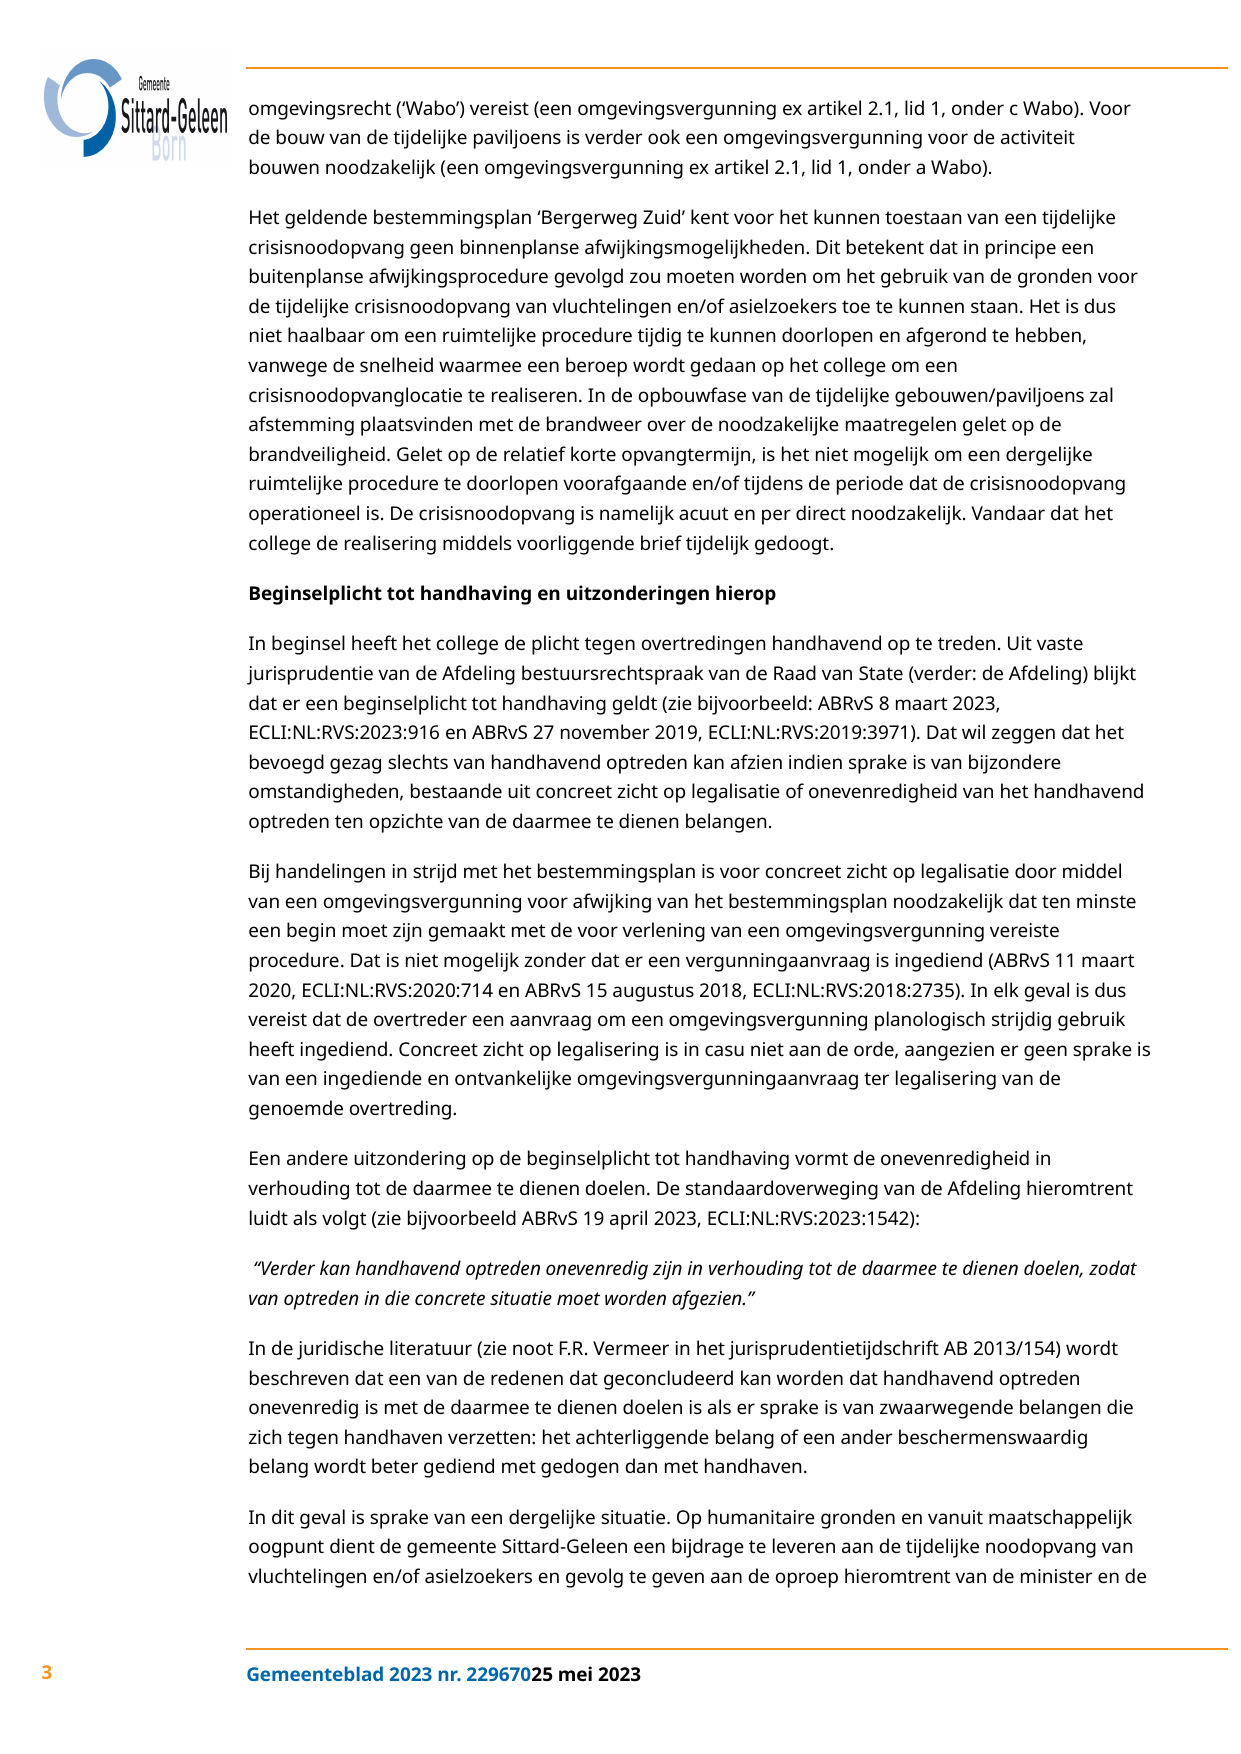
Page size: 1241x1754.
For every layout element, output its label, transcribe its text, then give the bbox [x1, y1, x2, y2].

picture [41, 47, 231, 172]
text Bij handelingen in strijd met het bestemmingsplan is voor concreet zicht op legalisatie door middel van een omgevingsvergunning voor afwijking van het bestemmingsplan noodzakelijk dat ten minste een begin moet zijn gemaakt met de voor verlening van een omgevingsvergunning vereiste procedure. Dat is niet mogelijk zonder dat er een vergunningaanvraag is ingediend (ABRvS 11 maart 2020, ECLI:NL:RVS:2020:714 en ABRvS 15 augustus 2018, ECLI:NL:RVS:2018:2735). In elk geval is dus vereist dat de overtreder een aanvraag om een omgevingsvergunning planologisch strijdig gebruik heeft ingediend. Concreet zicht op legalisering is in casu niet aan de orde, aangezien er geen sprake is van een ingediende en ontvankelijke omgevingsvergunningaanvraag ter legalisering van de genoemde overtreding. [248, 858, 1152, 1121]
text Een andere uitzondering op de beginselplicht tot handhaving vormt de onevenredigheid in verhouding tot de daarmee te dienen doelen. De standaardoverweging van de Afdeling hieromtrent luidt als volgt (zie bijvoorbeeld ABRvS 19 april 2023, ECLI:NL:RVS:2023:1542): [248, 1146, 1152, 1231]
text In beginsel heeft het college de plicht tegen overtredingen handhavend op te treden. Uit vaste jurisprudentie van de Afdeling bestuursrechtspraak van de Raad van State (verder: de Afdeling) blijkt dat er een beginselplicht tot handhaving geldt (zie bijvoorbeeld: ABRvS 8 maart 2023, ECLI:NL:RVS:2023:916 en ABRvS 27 november 2019, ECLI:NL:RVS:2019:3971). Dat wil zeggen dat het bevoegd gezag slechts van handhavend optreden kan afzien indien sprake is van bijzondere omstandigheden, bestaande uit concreet zicht op legalisatie of onevenredigheid van het handhavend optreden ten opzichte van de daarmee te dienen belangen. [248, 631, 1152, 834]
text In dit geval is sprake van een dergelijke situatie. Op humanitaire gronden en vanuit maatschappelijk oogpunt dient de gemeente Sittard-Geleen een bijdrage te leveren aan de tijdelijke noodopvang van vluchtelingen en/of asielzoekers en gevolg te geven aan de oproep hieromtrent van de minister en de [248, 1504, 1152, 1589]
text In de juridische literatuur (zie noot F.R. Vermeer in het jurisprudentietijdschrift AB 2013/154) wordt beschreven dat een van de redenen dat geconcludeerd kan worden dat handhavend optreden onevenredig is met de daarmee te dienen doelen is als er sprake is van zwaarwegende belangen die zich tegen handhaven verzetten: het achterliggende belang of een ander beschermenswaardig belang wordt beter gediend met gedogen dan met handhaven. [248, 1335, 1152, 1479]
text “Verder kan handhavend optreden onevenredig zijn in verhouding tot de daarmee te dienen doelen, zodat van optreden in die concrete situatie moet worden afgezien.” [248, 1255, 1152, 1311]
text Het geldende bestemmingsplan ‘Bergerweg Zuid’ kent voor het kunnen toestaan van een tijdelijke crisisnoodopvang geen binnenplanse afwijkingsmogelijkheden. Dit betekent dat in principe een buitenplanse afwijkingsprocedure gevolgd zou moeten worden om het gebruik van de gronden voor de tijdelijke crisisnoodopvang van vluchtelingen en/of asielzoekers toe te kunnen staan. Het is dus niet haalbaar om een ruimtelijke procedure tijdig te kunnen doorlopen en afgerond te hebben, vanwege de snelheid waarmee een beroep wordt gedaan op het college om een crisisnoodopvanglocatie te realiseren. In de opbouwfase van de tijdelijke gebouwen/paviljoens zal afstemming plaatsvinden met de brandweer over de noodzakelijke maatregelen gelet op de brandveiligheid. Gelet op de relatief korte opvangtermijn, is het niet mogelijk om een dergelijke ruimtelijke procedure te doorlopen voorafgaande en/of tijdens de periode dat de crisisnoodopvang operationeel is. De crisisnoodopvang is namelijk acuut en per direct noodzakelijk. Vandaar dat het college de realisering middels voorliggende brief tijdelijk gedoogt. [248, 204, 1152, 556]
text Beginselplicht tot handhaving en uitzonderingen hierop [248, 580, 1152, 606]
text omgevingsrecht (‘Wabo’) vereist (een omgevingsvergunning ex artikel 2.1, lid 1, onder c Wabo). Voor de bouw van de tijdelijke paviljoens is verder ook een omgevingsvergunning voor de activiteit bouwen noodzakelijk (een omgevingsvergunning ex artikel 2.1, lid 1, onder a Wabo). [248, 95, 1152, 180]
